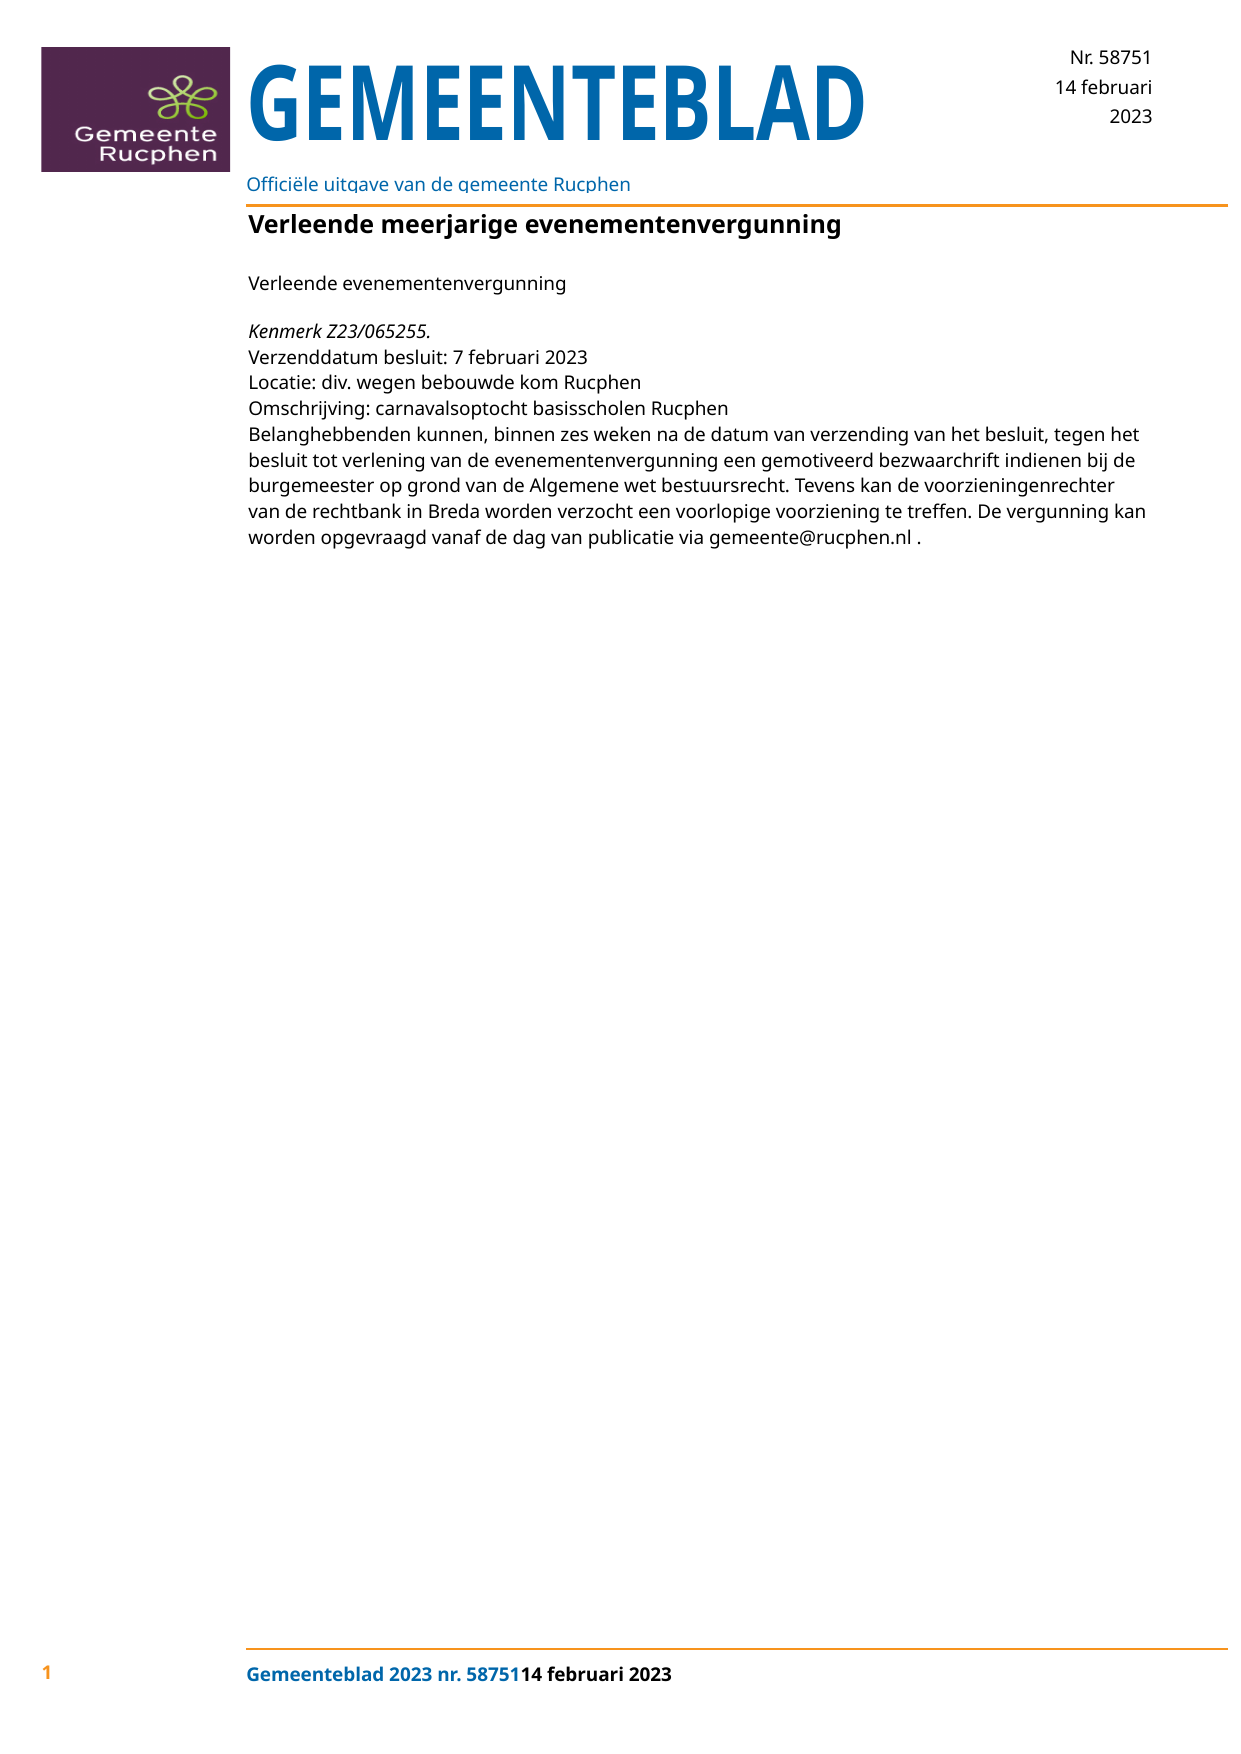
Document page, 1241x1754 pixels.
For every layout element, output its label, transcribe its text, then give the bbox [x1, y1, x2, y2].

text Kenmerk Z23/065255. [248, 318, 1152, 344]
text Belanghebbenden kunnen, binnen zes weken na de datum van verzending van het besluit, tegen het besluit tot verlening van de evenementenvergunning een gemotiveerd bezwaarchrift indienen bij de burgemeester op grond van de Algemene wet bestuursrecht. Tevens kan de voorzieningenrechter van de rechtbank in Breda worden verzocht een voorlopige voorziening te treffen. De vergunning kan worden opgevraagd vanaf de dag van publicatie via gemeente@rucphen.nl . [248, 421, 1152, 550]
text Verleende evenementenvergunning [248, 270, 1152, 296]
text Verleende meerjarige evenementenvergunning [248, 207, 1152, 241]
text Verzenddatum besluit: 7 februari 2023 [248, 344, 1152, 369]
text Omschrijving: carnavalsoptocht basisscholen Rucphen [248, 395, 1152, 421]
picture [41, 47, 231, 172]
text Locatie: div. wegen bebouwde kom Rucphen [248, 369, 1152, 395]
